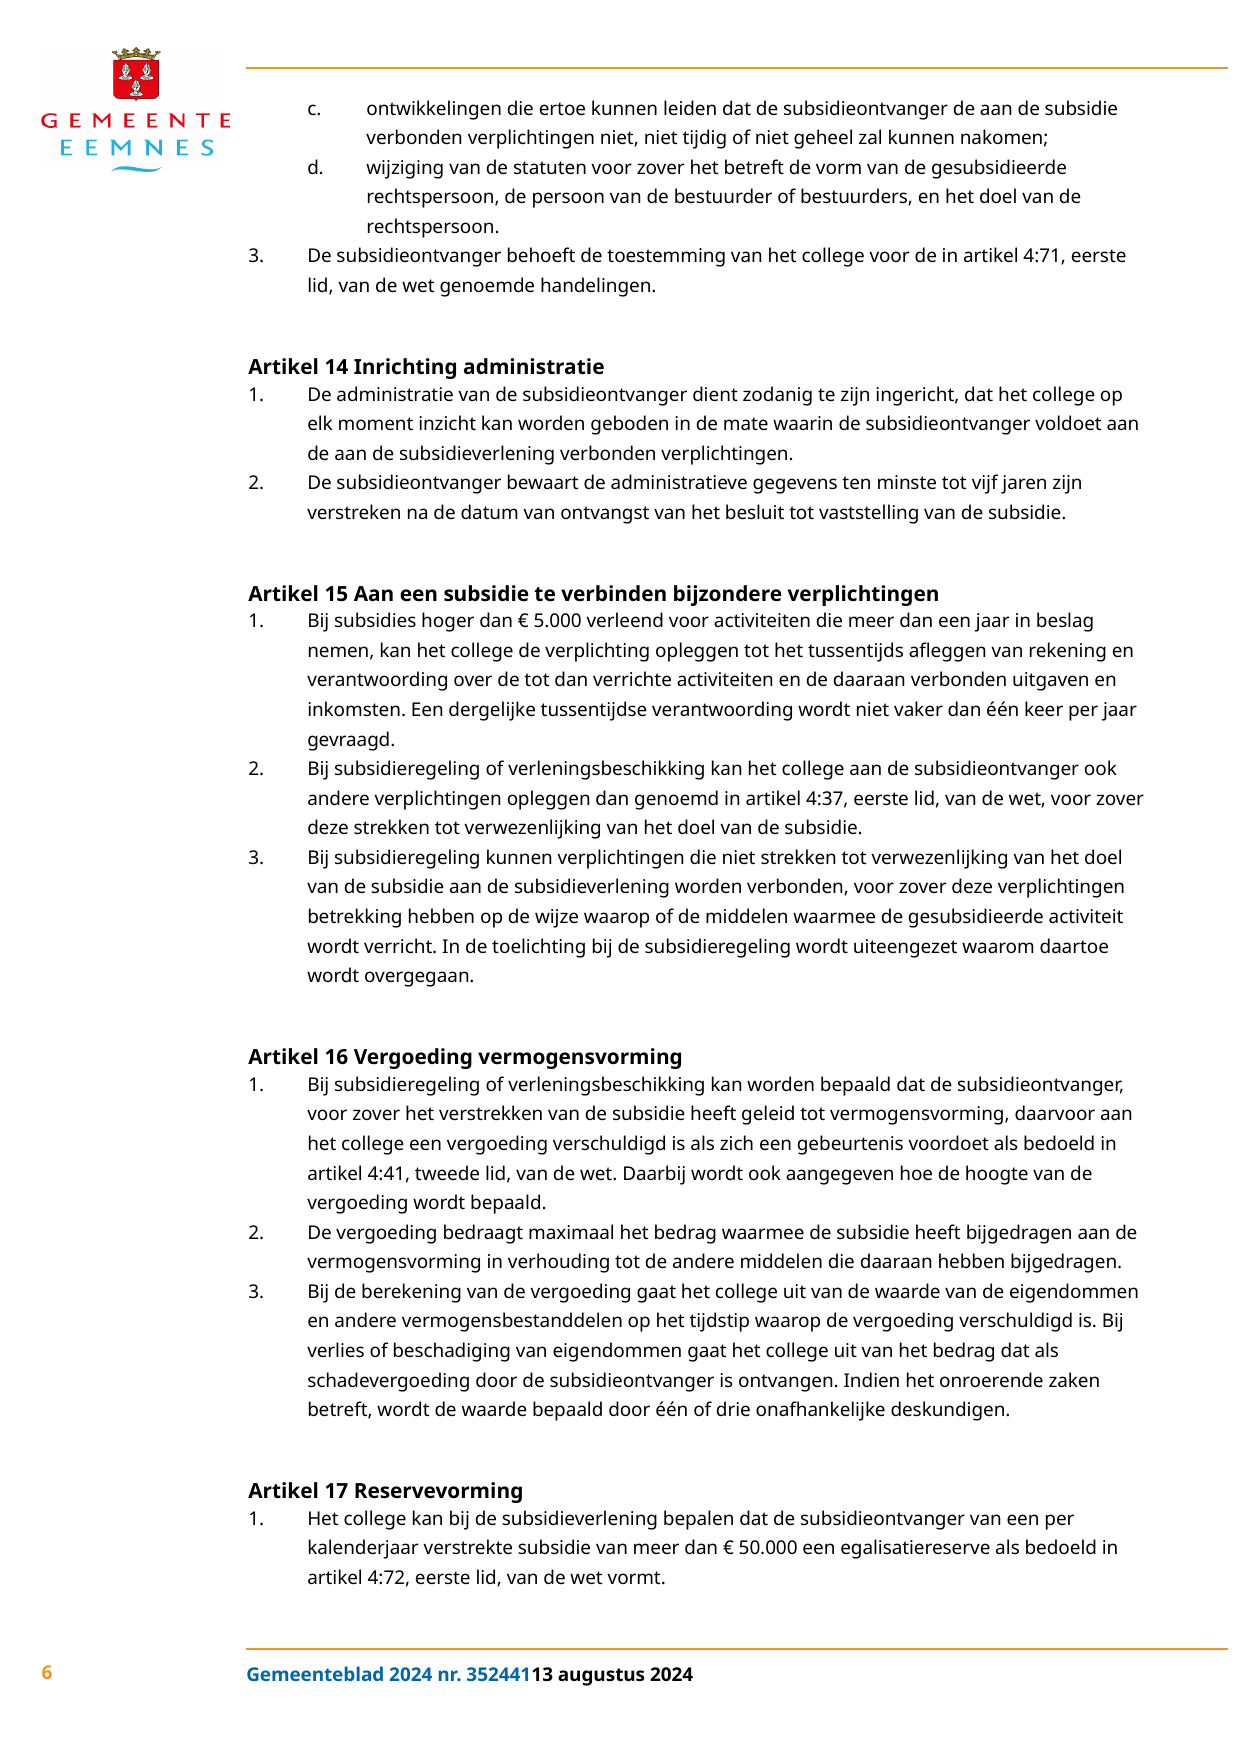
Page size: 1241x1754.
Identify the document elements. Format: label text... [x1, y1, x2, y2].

list Bij subsidies hoger dan € 5.000 verleend voor activiteiten die meer dan een jaar in beslag nemen, kan het college de verplichting opleggen tot het tussentijds afleggen van rekening en verantwoording over de tot dan verrichte activiteiten en de daaraan verbonden uitgaven en inkomsten. Een dergelijke tussentijdse verantwoording wordt niet vaker dan één keer per jaar gevraagd. [248, 607, 1152, 752]
list Bij subsidieregeling kunnen verplichtingen die niet strekken tot verwezenlijking van het doel van de subsidie aan de subsidieverlening worden verbonden, voor zover deze verplichtingen betrekking hebben op de wijze waarop of de middelen waarmee de gesubsidieerde activiteit wordt verricht. In de toelichting bij de subsidieregeling wordt uiteengezet waarom daartoe wordt overgegaan. [248, 844, 1152, 988]
text Artikel 16 Vergoeding vermogensvorming [248, 1042, 1152, 1071]
list Het college kan bij de subsidieverlening bepalen dat de subsidieontvanger van een per kalenderjaar verstrekte subsidie van meer dan € 50.000 een egalisatiereserve als bedoeld in artikel 4:72, eerste lid, van de wet vormt. [248, 1505, 1152, 1590]
text Artikel 17 Reservevorming [248, 1476, 1152, 1505]
text Artikel 14 Inrichting administratie [248, 352, 1152, 381]
list wijziging van de statuten voor zover het betreft de vorm van de gesubsidieerde rechtspersoon, de persoon van de bestuurder of bestuurders, en het doel van de rechtspersoon. [307, 154, 1152, 239]
list De administratie van de subsidieontvanger dient zodanig te zijn ingericht, dat het college op elk moment inzicht kan worden geboden in de mate waarin de subsidieontvanger voldoet aan de aan de subsidieverlening verbonden verplichtingen. [248, 381, 1152, 466]
list De vergoeding bedraagt maximaal het bedrag waarmee de subsidie heeft bijgedragen aan de vermogensvorming in verhouding tot de andere middelen die daaraan hebben bijgedragen. [248, 1219, 1152, 1274]
picture [41, 47, 231, 172]
text Artikel 15 Aan een subsidie te verbinden bijzondere verplichtingen [248, 579, 1152, 607]
list Bij de berekening van de vergoeding gaat het college uit van de waarde van de eigendommen en andere vermogensbestanddelen op het tijdstip waarop de vergoeding verschuldigd is. Bij verlies of beschadiging van eigendommen gaat het college uit van het bedrag dat als schadevergoeding door de subsidieontvanger is ontvangen. Indien het onroerende zaken betreft, wordt de waarde bepaald door één of drie onafhankelijke deskundigen. [248, 1278, 1152, 1422]
list Bij subsidieregeling of verleningsbeschikking kan worden bepaald dat de subsidieontvanger, voor zover het verstrekken van de subsidie heeft geleid tot vermogensvorming, daarvoor aan het college een vergoeding verschuldigd is als zich een gebeurtenis voordoet als bedoeld in artikel 4:41, tweede lid, van de wet. Daarbij wordt ook aangegeven hoe de hoogte van de vergoeding wordt bepaald. [248, 1071, 1152, 1215]
list De subsidieontvanger bewaart de administratieve gegevens ten minste tot vijf jaren zijn verstreken na de datum van ontvangst van het besluit tot vaststelling van de subsidie. [248, 469, 1152, 525]
list De subsidieontvanger behoeft de toestemming van het college voor de in artikel 4:71, eerste lid, van de wet genoemde handelingen. [248, 243, 1152, 298]
list Bij subsidieregeling of verleningsbeschikking kan het college aan de subsidieontvanger ook andere verplichtingen opleggen dan genoemd in artikel 4:37, eerste lid, van de wet, voor zover deze strekken tot verwezenlijking van het doel van de subsidie. [248, 755, 1152, 840]
list ontwikkelingen die ertoe kunnen leiden dat de subsidieontvanger de aan de subsidie verbonden verplichtingen niet, niet tijdig of niet geheel zal kunnen nakomen; [307, 95, 1152, 150]
